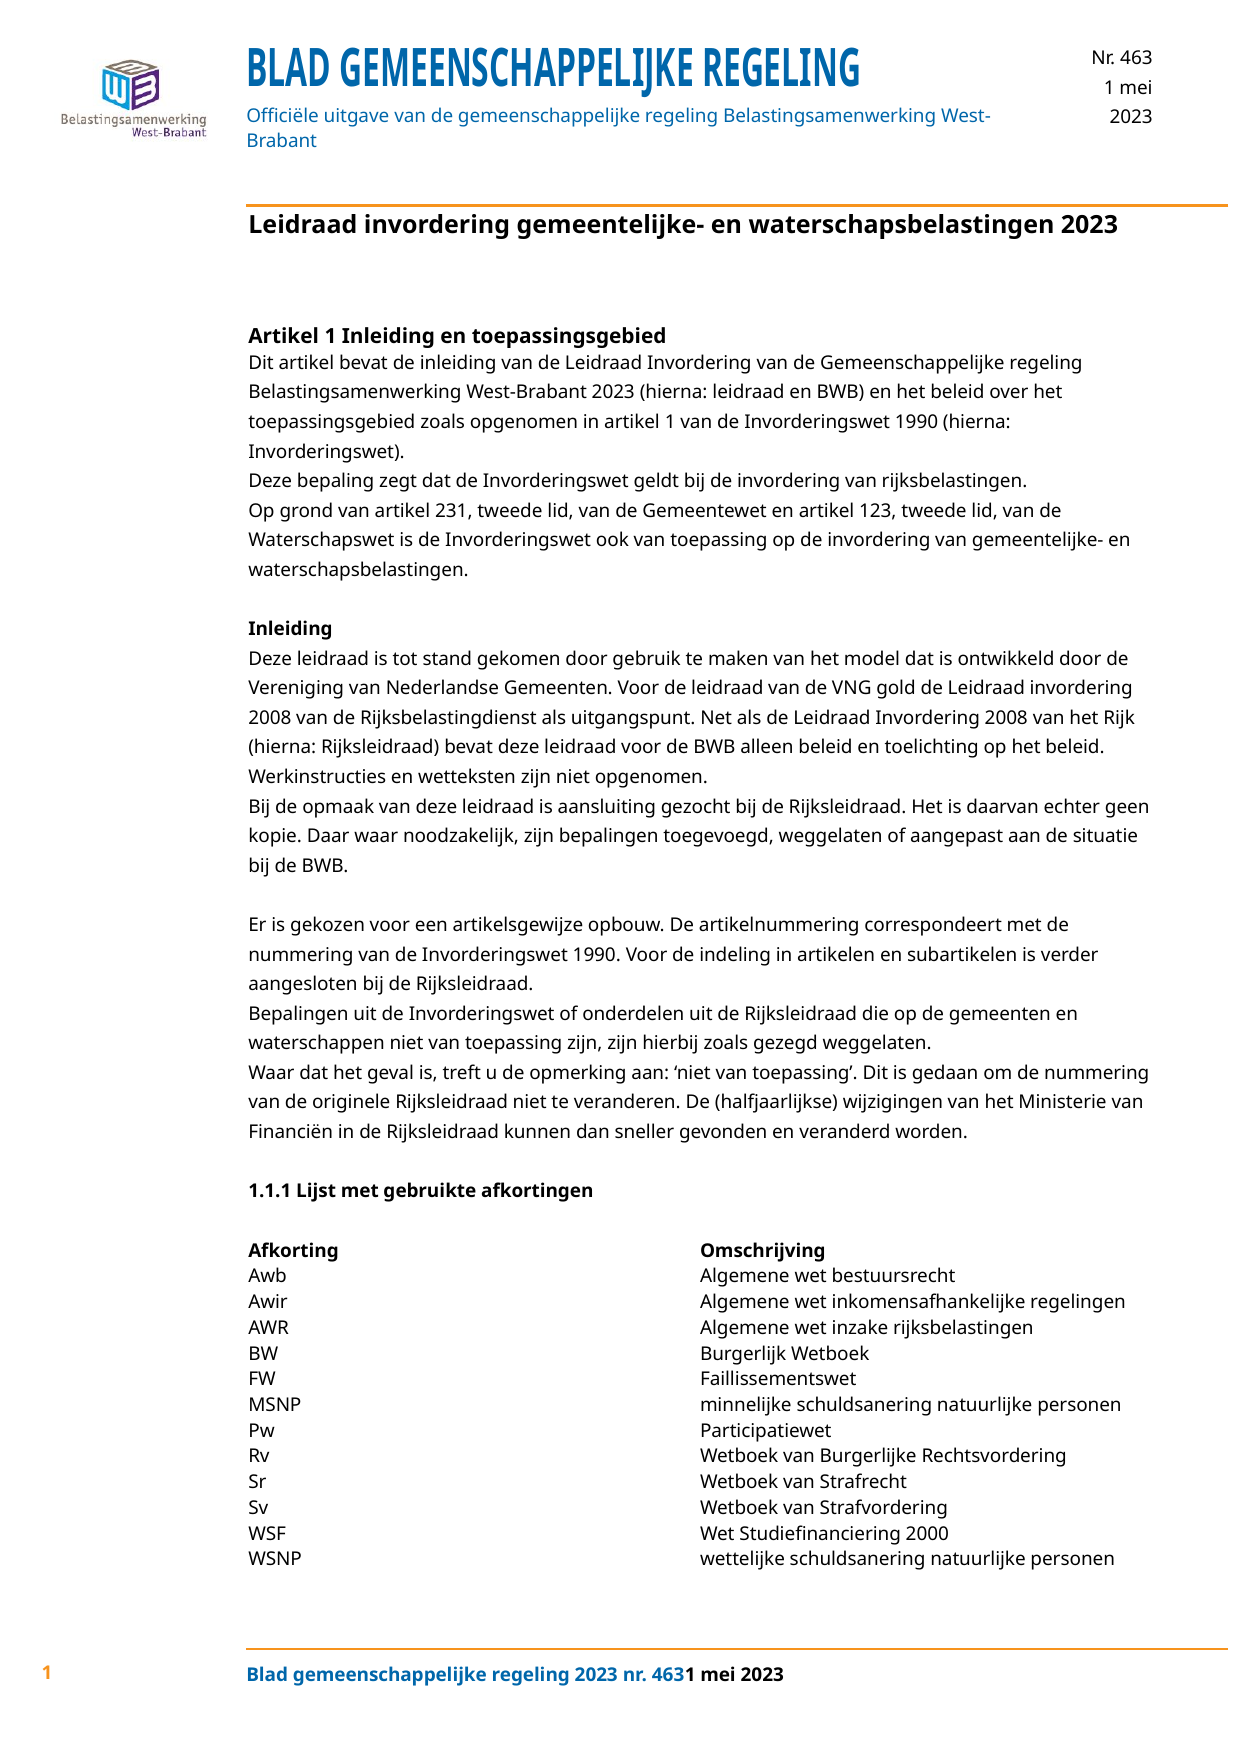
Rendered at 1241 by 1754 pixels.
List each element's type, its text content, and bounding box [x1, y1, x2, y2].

table_cell Participatiewet [700, 1417, 1152, 1443]
table_cell Faillissementswet [700, 1365, 1152, 1391]
table_cell MSNP [248, 1391, 700, 1417]
table_cell minnelijke schuldsanering natuurlijke personen [700, 1391, 1152, 1417]
table_cell Sv [248, 1494, 700, 1520]
table_cell BW [248, 1340, 700, 1365]
text Bij de opmaak van deze leidraad is aansluiting gezocht bij de Rijksleidraad. Het is daarvan echter geen kopie. Daar waar noodzakelijk, zijn bepalingen toegevoegd, weggelaten of aangepast aan de situatie bij de BWB. [248, 793, 1152, 878]
text Bepalingen uit de Invorderingswet of onderdelen uit de Rijksleidraad die op de gemeenten en waterschappen niet van toepassing zijn, zijn hierbij zoals gezegd weggelaten. [248, 1000, 1152, 1055]
text Artikel 1 Inleiding en toepassingsgebied [248, 321, 1152, 349]
table_header Afkorting [248, 1237, 700, 1262]
table_cell Algemene wet bestuursrecht [700, 1263, 1152, 1288]
table_cell WSF [248, 1520, 700, 1546]
text Op grond van artikel 231, tweede lid, van de Gemeentewet en artikel 123, tweede lid, van de Waterschapswet is de Invorderingswet ook van toepassing op de invordering van gemeentelijke- en waterschapsbelastingen. [248, 497, 1152, 582]
table_cell Wetboek van Burgerlijke Rechtsvordering [700, 1443, 1152, 1468]
table_cell Wetboek van Strafrecht [700, 1468, 1152, 1494]
table_cell AWR [248, 1314, 700, 1340]
table_cell Algemene wet inzake rijksbelastingen [700, 1314, 1152, 1340]
text 1.1.1 Lijst met gebruikte afkortingen [248, 1177, 1152, 1203]
picture [41, 47, 231, 172]
table_cell Algemene wet inkomensafhankelijke regelingen [700, 1288, 1152, 1314]
table_cell Pw [248, 1417, 700, 1443]
table_cell wettelijke schuldsanering natuurlijke personen [700, 1546, 1152, 1571]
table_cell Awir [248, 1288, 700, 1314]
text Er is gekozen voor een artikelsgewijze opbouw. De artikelnummering correspondeert met de nummering van de Invorderingswet 1990. Voor de indeling in artikelen en subartikelen is verder aangesloten bij de Rijksleidraad. [248, 911, 1152, 996]
table_cell Wetboek van Strafvordering [700, 1494, 1152, 1520]
text Werkinstructies en wetteksten zijn niet opgenomen. [248, 763, 1152, 789]
text Dit artikel bevat de inleiding van de Leidraad Invordering van de Gemeenschappelijke regeling Belastingsamenwerking West-Brabant 2023 (hierna: leidraad en BWB) en het beleid over het toepassingsgebied zoals opgenomen in artikel 1 van de Invorderingswet 1990 (hierna: Invorderingswet). [248, 349, 1152, 464]
table_cell FW [248, 1365, 700, 1391]
table_cell WSNP [248, 1546, 700, 1571]
table_cell Awb [248, 1263, 700, 1288]
table_header Omschrijving [700, 1237, 1152, 1262]
text Deze bepaling zegt dat de Invorderingswet geldt bij de invordering van rijksbelastingen. [248, 467, 1152, 493]
text Deze leidraad is tot stand gekomen door gebruik te maken van het model dat is ontwikkeld door de Vereniging van Nederlandse Gemeenten. Voor de leidraad van de VNG gold de Leidraad invordering 2008 van de Rijksbelastingdienst als uitgangspunt. Net als de Leidraad Invordering 2008 van het Rijk (hierna: Rijksleidraad) bevat deze leidraad voor de BWB alleen beleid en toelichting op het beleid. [248, 645, 1152, 759]
table_cell Wet Studiefinanciering 2000 [700, 1520, 1152, 1546]
text Inleiding [248, 615, 1152, 641]
table_cell Rv [248, 1443, 700, 1468]
table_cell Sr [248, 1468, 700, 1494]
text Leidraad invordering gemeentelijke- en waterschapsbelastingen 2023 [248, 207, 1152, 241]
table_cell Burgerlijk Wetboek [700, 1340, 1152, 1365]
text Waar dat het geval is, treft u de opmerking aan: ‘niet van toepassing’. Dit is gedaan om de nummering van de originele Rijksleidraad niet te veranderen. De (halfjaarlijkse) wijzigingen van het Ministerie van Financiën in de Rijksleidraad kunnen dan sneller gevonden en veranderd worden. [248, 1059, 1152, 1144]
